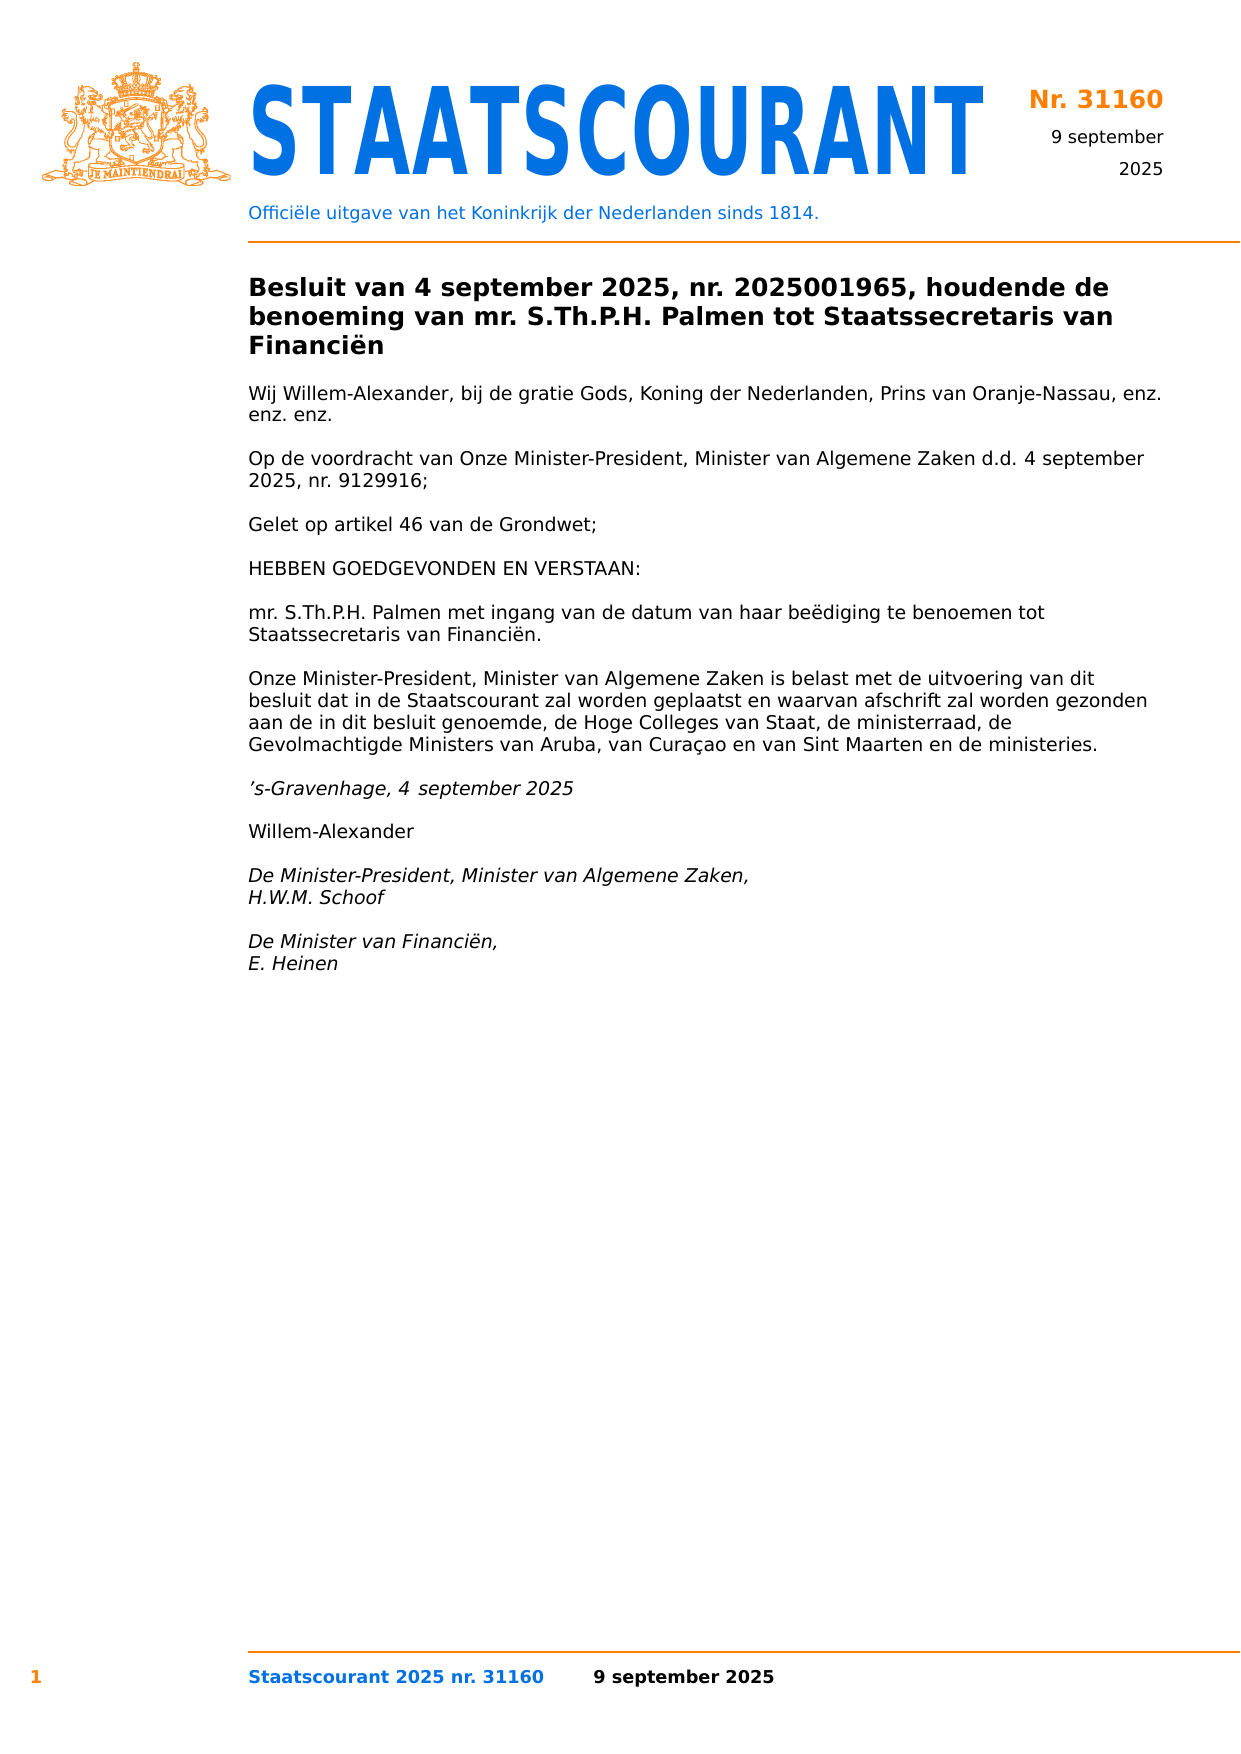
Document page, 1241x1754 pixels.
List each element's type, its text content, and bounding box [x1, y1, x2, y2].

text Gelet op artikel 46 van de Grondwet; [248, 514, 1163, 536]
text HEBBEN GOEDGEVONDEN EN VERSTAAN: [248, 558, 1163, 580]
text Op de voordracht van Onze Minister-President, Minister van Algemene Zaken d.d. 4 september 2025, nr. 9129916; [248, 448, 1163, 492]
table_header [25, 62, 248, 241]
table_cell 9 september [998, 121, 1240, 153]
table_header STAATSCOURANT [248, 62, 998, 203]
table_cell 2025 [998, 153, 1240, 203]
text Willem-Alexander [248, 821, 1163, 843]
text Wij Willem-Alexander, bij de gratie Gods, Koning der Nederlanden, Prins van Oranje-Nassau, enz. enz. enz. [248, 382, 1163, 426]
text mr. S.Th.P.H. Palmen met ingang van de datum van haar beëdiging te benoemen tot Staatssecretaris van Financiën. [248, 602, 1163, 646]
text De Minister van Financiën, E. Heinen [248, 931, 1163, 975]
text De Minister-President, Minister van Algemene Zaken, H.W.M. Schoof [248, 865, 1163, 909]
subtitle Besluit van 4 september 2025, nr. 2025001965, houdende de benoeming van mr. S.Th.P.H. Palmen tot Staatssecretaris van Financiën [248, 273, 1163, 361]
table_cell Officiële uitgave van het Koninkrijk der Nederlanden sinds 1814. [248, 203, 1240, 241]
text Onze Minister-President, Minister van Algemene Zaken is belast met de uitvoering van dit besluit dat in de Staatscourant zal worden geplaatst en waarvan afschrift zal worden gezonden aan de in dit besluit genoemde, de Hoge Colleges van Staat, de ministerraad, de Gevolmachtigde Ministers van Aruba, van Curaçao en van Sint Maarten en de ministeries. [248, 668, 1163, 756]
table_header Nr. 31160 [998, 62, 1240, 121]
text ’s-Gravenhage, 4 september 2025 [248, 777, 1163, 799]
picture [41, 62, 231, 186]
